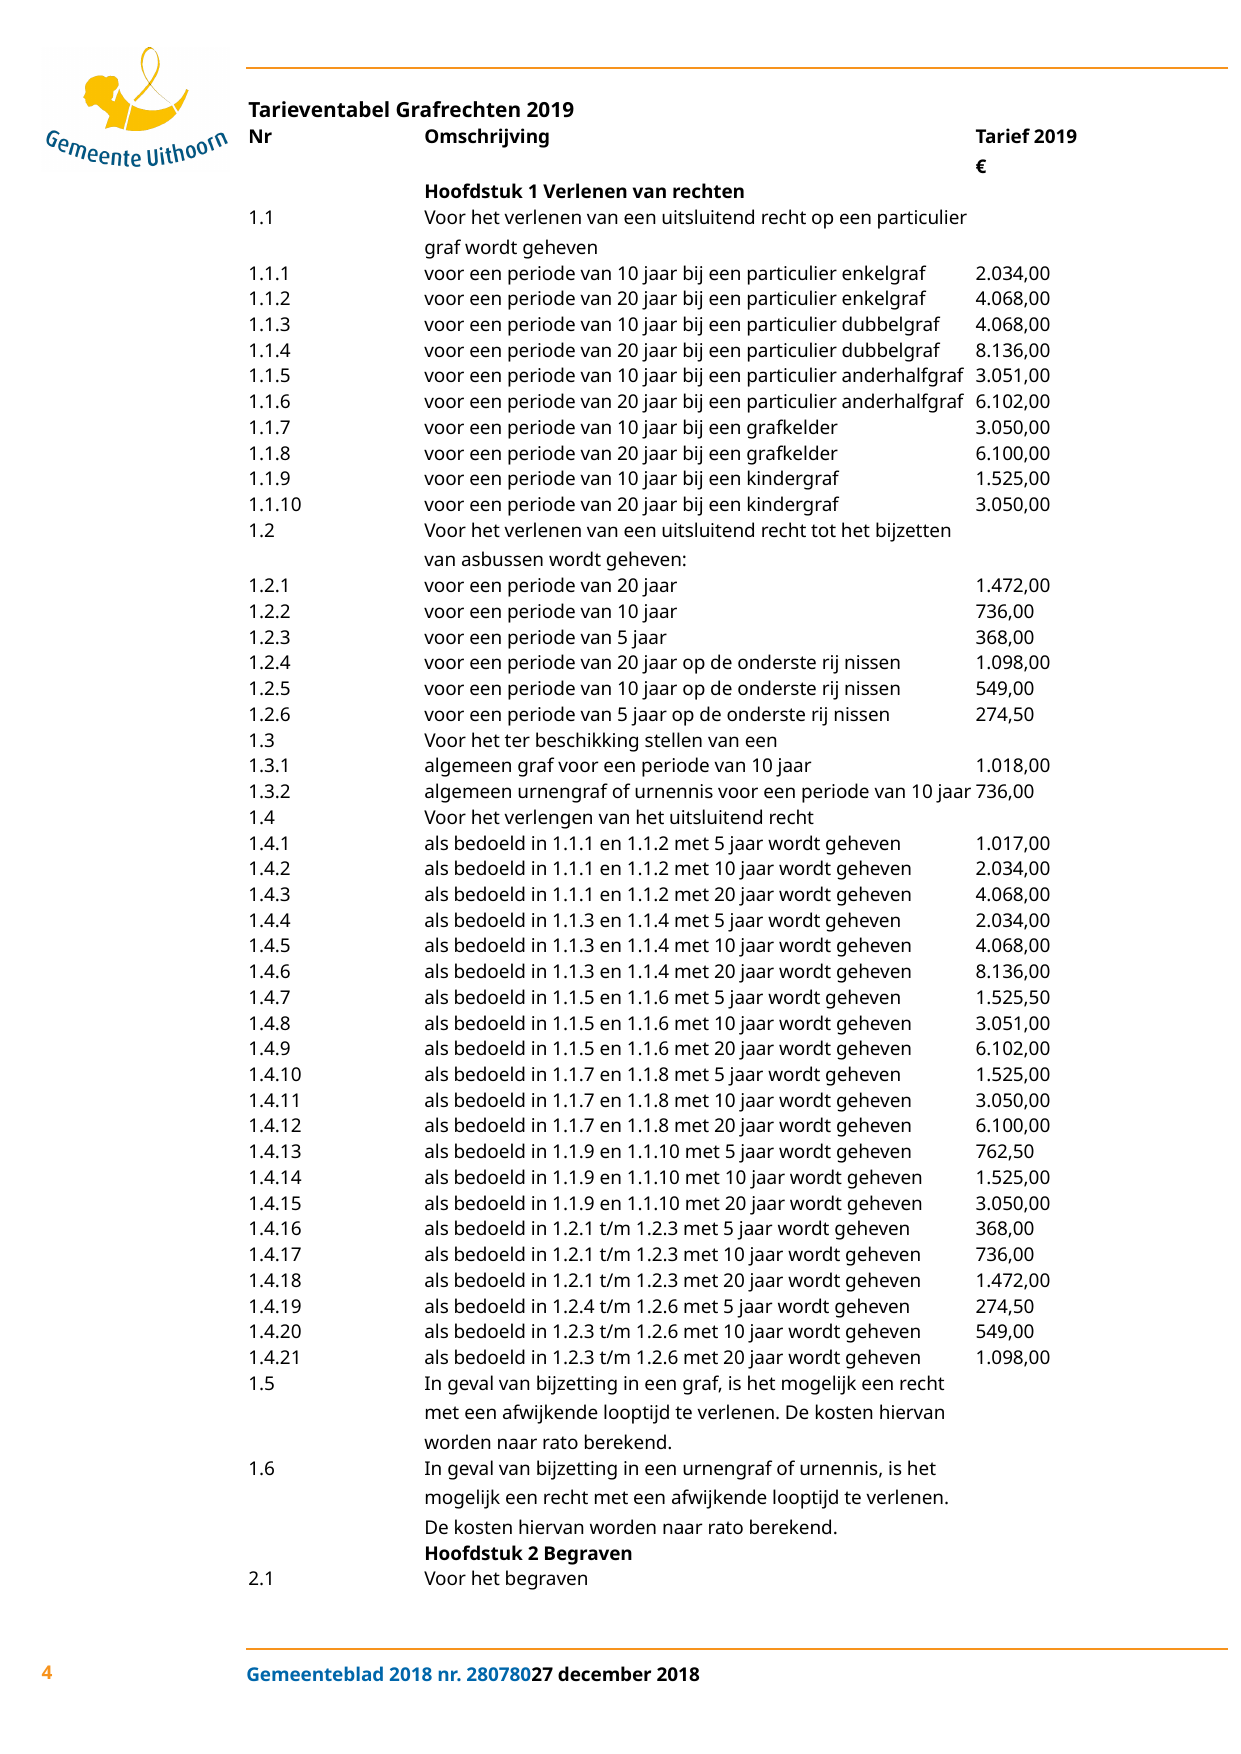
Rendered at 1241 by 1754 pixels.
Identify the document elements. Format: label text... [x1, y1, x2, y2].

table_cell [975, 205, 1152, 260]
table_cell voor een periode van 10 jaar op de onderste rij nissen [424, 675, 975, 701]
table_cell [975, 1455, 1152, 1540]
table_cell 6.102,00 [975, 389, 1152, 414]
table_cell 3.050,00 [975, 1190, 1152, 1216]
table_cell 2.1 [248, 1566, 424, 1591]
table_cell als bedoeld in 1.2.1 t/m 1.2.3 met 10 jaar wordt geheven [424, 1241, 975, 1267]
table_cell algemeen graf voor een periode van 10 jaar [424, 753, 975, 778]
table_cell 1.2.2 [248, 598, 424, 624]
table_cell In geval van bijzetting in een graf, is het mogelijk een recht met een afwijkende looptijd te verlenen. De kosten hiervan worden naar rato berekend. [424, 1370, 975, 1455]
table_cell Voor het verlenen van een uitsluitend recht tot het bijzetten van asbussen wordt geheven: [424, 517, 975, 572]
table_cell 274,50 [975, 1293, 1152, 1318]
text Tarieventabel Grafrechten 2019 [248, 95, 1152, 123]
table_cell [975, 1370, 1152, 1455]
table_cell 1.4.16 [248, 1216, 424, 1241]
table_cell als bedoeld in 1.2.1 t/m 1.2.3 met 20 jaar wordt geheven [424, 1267, 975, 1293]
table_cell 736,00 [975, 778, 1152, 804]
table_cell 1.3 [248, 727, 424, 752]
table_cell 2.034,00 [975, 260, 1152, 286]
table_cell 1.4.7 [248, 984, 424, 1010]
table_cell In geval van bijzetting in een urnengraf of urnennis, is het mogelijk een recht met een afwijkende looptijd te verlenen. De kosten hiervan worden naar rato berekend. [424, 1455, 975, 1540]
table_cell Voor het begraven [424, 1566, 975, 1591]
table_cell 1.4.11 [248, 1087, 424, 1113]
table_cell 368,00 [975, 624, 1152, 649]
table_cell voor een periode van 5 jaar op de onderste rij nissen [424, 701, 975, 727]
table_cell als bedoeld in 1.1.7 en 1.1.8 met 10 jaar wordt geheven [424, 1087, 975, 1113]
table_cell Voor het verlengen van het uitsluitend recht [424, 804, 975, 830]
table_cell 1.4.1 [248, 830, 424, 855]
table_cell als bedoeld in 1.1.5 en 1.1.6 met 20 jaar wordt geheven [424, 1036, 975, 1061]
table_cell 4.068,00 [975, 881, 1152, 907]
table_cell 1.1.2 [248, 286, 424, 311]
table_cell 1.472,00 [975, 573, 1152, 598]
table_header Nr [248, 124, 424, 179]
table_cell als bedoeld in 1.1.7 en 1.1.8 met 5 jaar wordt geheven [424, 1061, 975, 1087]
table_cell Hoofdstuk 2 Begraven [424, 1540, 975, 1566]
table_cell 6.102,00 [975, 1036, 1152, 1061]
table_cell voor een periode van 20 jaar bij een grafkelder [424, 440, 975, 466]
table_cell 736,00 [975, 1241, 1152, 1267]
table_cell 1.2 [248, 517, 424, 572]
table_cell als bedoeld in 1.2.4 t/m 1.2.6 met 5 jaar wordt geheven [424, 1293, 975, 1318]
table_cell 1.4.20 [248, 1319, 424, 1344]
table_cell voor een periode van 20 jaar [424, 573, 975, 598]
table_cell 1.098,00 [975, 650, 1152, 675]
table_cell 1.3.1 [248, 753, 424, 778]
table_cell als bedoeld in 1.1.3 en 1.1.4 met 10 jaar wordt geheven [424, 933, 975, 958]
table_cell als bedoeld in 1.1.3 en 1.1.4 met 20 jaar wordt geheven [424, 958, 975, 984]
table_cell 1.4.3 [248, 881, 424, 907]
table_cell 1.4.21 [248, 1344, 424, 1370]
table_cell Voor het verlenen van een uitsluitend recht op een particulier graf wordt geheven [424, 205, 975, 260]
table_cell [975, 179, 1152, 204]
table_cell 1.098,00 [975, 1344, 1152, 1370]
table_cell 3.050,00 [975, 414, 1152, 440]
table_cell 549,00 [975, 1319, 1152, 1344]
table_cell Hoofdstuk 1 Verlenen van rechten [424, 179, 975, 204]
table_cell 1.4.12 [248, 1113, 424, 1138]
table_cell 2.034,00 [975, 855, 1152, 881]
table_cell als bedoeld in 1.1.9 en 1.1.10 met 20 jaar wordt geheven [424, 1190, 975, 1216]
table_cell als bedoeld in 1.1.5 en 1.1.6 met 10 jaar wordt geheven [424, 1010, 975, 1036]
table_cell als bedoeld in 1.1.3 en 1.1.4 met 5 jaar wordt geheven [424, 907, 975, 933]
table_cell 1.1 [248, 205, 424, 260]
table_cell 368,00 [975, 1216, 1152, 1241]
table_cell voor een periode van 5 jaar [424, 624, 975, 649]
table_cell 1.4.13 [248, 1139, 424, 1164]
table_cell voor een periode van 10 jaar bij een particulier anderhalfgraf [424, 363, 975, 388]
table_cell 1.1.1 [248, 260, 424, 286]
table_cell als bedoeld in 1.1.5 en 1.1.6 met 5 jaar wordt geheven [424, 984, 975, 1010]
table_cell 6.100,00 [975, 1113, 1152, 1138]
table_cell 1.4.4 [248, 907, 424, 933]
table_cell 1.2.4 [248, 650, 424, 675]
table_cell als bedoeld in 1.1.7 en 1.1.8 met 20 jaar wordt geheven [424, 1113, 975, 1138]
table_cell als bedoeld in 1.2.3 t/m 1.2.6 met 20 jaar wordt geheven [424, 1344, 975, 1370]
table_cell voor een periode van 20 jaar bij een particulier dubbelgraf [424, 337, 975, 363]
table_cell 1.4.10 [248, 1061, 424, 1087]
table_cell 1.2.5 [248, 675, 424, 701]
table_cell [248, 1540, 424, 1566]
table_cell voor een periode van 20 jaar bij een kindergraf [424, 491, 975, 517]
table_cell [975, 727, 1152, 752]
table_cell 1.525,50 [975, 984, 1152, 1010]
table_cell 1.472,00 [975, 1267, 1152, 1293]
table_cell 1.2.6 [248, 701, 424, 727]
table_cell Voor het ter beschikking stellen van een [424, 727, 975, 752]
table_cell 1.4.15 [248, 1190, 424, 1216]
table_cell als bedoeld in 1.1.1 en 1.1.2 met 5 jaar wordt geheven [424, 830, 975, 855]
table_cell 1.4.8 [248, 1010, 424, 1036]
table_header Omschrijving [424, 124, 975, 179]
table_cell als bedoeld in 1.2.1 t/m 1.2.3 met 5 jaar wordt geheven [424, 1216, 975, 1241]
table_cell 736,00 [975, 598, 1152, 624]
table_cell 3.050,00 [975, 1087, 1152, 1113]
table_cell 3.051,00 [975, 1010, 1152, 1036]
table_cell 1.525,00 [975, 1164, 1152, 1190]
table_cell 1.4.5 [248, 933, 424, 958]
table_cell 1.1.6 [248, 389, 424, 414]
table_cell 4.068,00 [975, 286, 1152, 311]
table_cell 8.136,00 [975, 337, 1152, 363]
table_header Tarief 2019 € [975, 124, 1152, 179]
table_cell 1.3.2 [248, 778, 424, 804]
table_cell voor een periode van 10 jaar bij een grafkelder [424, 414, 975, 440]
table_cell [975, 517, 1152, 572]
table_cell voor een periode van 20 jaar bij een particulier enkelgraf [424, 286, 975, 311]
table_cell 1.4 [248, 804, 424, 830]
table_cell 2.034,00 [975, 907, 1152, 933]
table_cell 1.525,00 [975, 466, 1152, 491]
table_cell 1.4.14 [248, 1164, 424, 1190]
table_cell 1.4.6 [248, 958, 424, 984]
table_cell voor een periode van 10 jaar [424, 598, 975, 624]
table_cell 3.050,00 [975, 491, 1152, 517]
table_cell 1.4.17 [248, 1241, 424, 1267]
table_cell 6.100,00 [975, 440, 1152, 466]
table_cell 1.5 [248, 1370, 424, 1455]
table_cell voor een periode van 10 jaar bij een particulier enkelgraf [424, 260, 975, 286]
table_cell 1.1.4 [248, 337, 424, 363]
table_cell 274,50 [975, 701, 1152, 727]
table_cell 1.4.9 [248, 1036, 424, 1061]
table_cell [975, 1566, 1152, 1591]
table_cell als bedoeld in 1.1.9 en 1.1.10 met 10 jaar wordt geheven [424, 1164, 975, 1190]
table_cell algemeen urnengraf of urnennis voor een periode van 10 jaar [424, 778, 975, 804]
table_cell voor een periode van 20 jaar bij een particulier anderhalfgraf [424, 389, 975, 414]
table_cell [975, 1540, 1152, 1566]
table_cell 1.1.9 [248, 466, 424, 491]
table_cell 4.068,00 [975, 933, 1152, 958]
table_cell als bedoeld in 1.1.1 en 1.1.2 met 20 jaar wordt geheven [424, 881, 975, 907]
table_cell 1.018,00 [975, 753, 1152, 778]
table_cell 1.6 [248, 1455, 424, 1540]
table_cell als bedoeld in 1.1.9 en 1.1.10 met 5 jaar wordt geheven [424, 1139, 975, 1164]
picture [41, 47, 231, 172]
table_cell 1.1.7 [248, 414, 424, 440]
table_cell voor een periode van 10 jaar bij een kindergraf [424, 466, 975, 491]
table_cell 8.136,00 [975, 958, 1152, 984]
table_cell 1.1.5 [248, 363, 424, 388]
table_cell 1.1.10 [248, 491, 424, 517]
table_cell 4.068,00 [975, 311, 1152, 337]
table_cell [975, 804, 1152, 830]
table_cell 1.017,00 [975, 830, 1152, 855]
table_cell 1.4.2 [248, 855, 424, 881]
table_cell [248, 179, 424, 204]
table_cell voor een periode van 20 jaar op de onderste rij nissen [424, 650, 975, 675]
table_cell 3.051,00 [975, 363, 1152, 388]
table_cell 762,50 [975, 1139, 1152, 1164]
table_cell 1.4.18 [248, 1267, 424, 1293]
table_cell 1.1.3 [248, 311, 424, 337]
table_cell als bedoeld in 1.1.1 en 1.1.2 met 10 jaar wordt geheven [424, 855, 975, 881]
table_cell 1.2.3 [248, 624, 424, 649]
table_cell 1.525,00 [975, 1061, 1152, 1087]
table_cell 549,00 [975, 675, 1152, 701]
table_cell voor een periode van 10 jaar bij een particulier dubbelgraf [424, 311, 975, 337]
table_cell 1.4.19 [248, 1293, 424, 1318]
table_cell 1.2.1 [248, 573, 424, 598]
table_cell 1.1.8 [248, 440, 424, 466]
table_cell als bedoeld in 1.2.3 t/m 1.2.6 met 10 jaar wordt geheven [424, 1319, 975, 1344]
